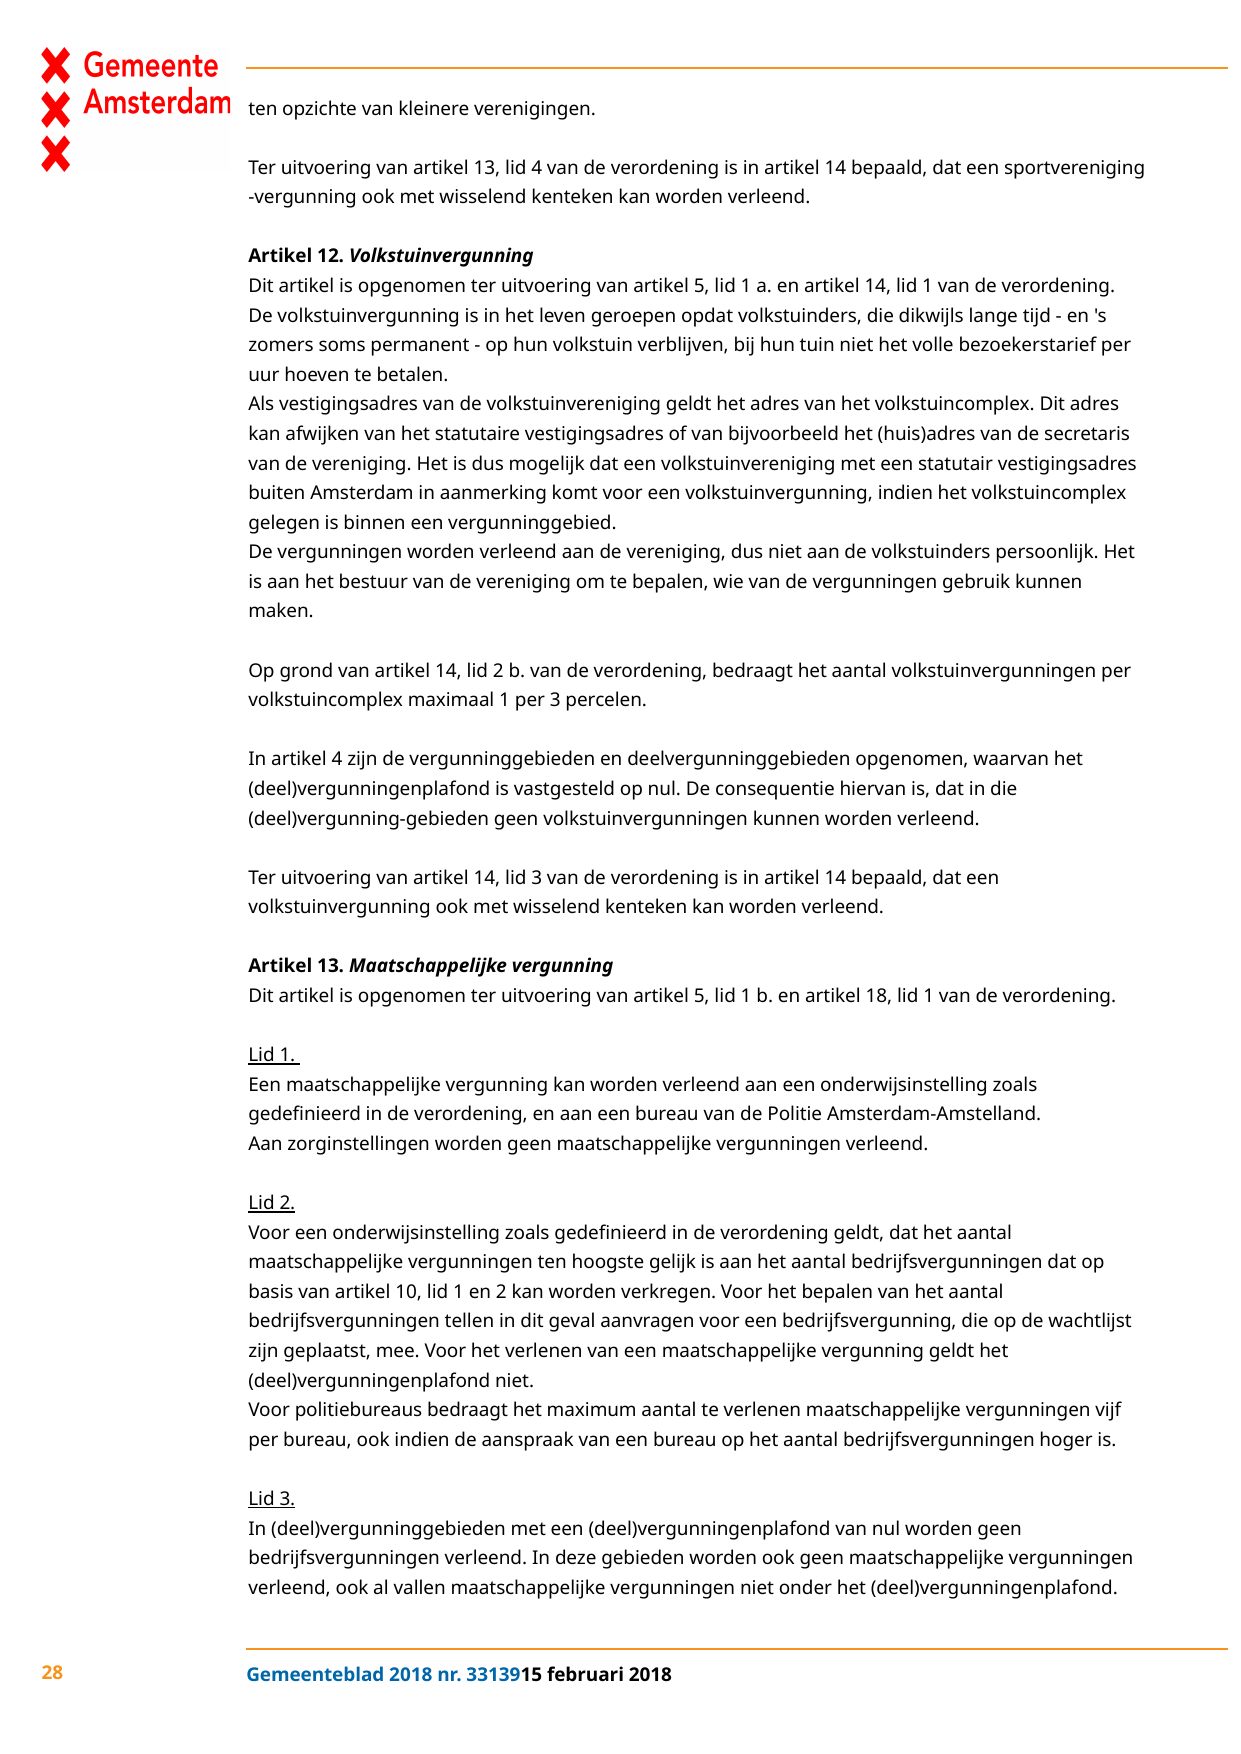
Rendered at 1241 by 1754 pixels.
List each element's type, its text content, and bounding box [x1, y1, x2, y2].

text In (deel)vergunninggebieden met een (deel)vergunningenplafond van nul worden geen bedrijfsvergunningen verleend. In deze gebieden worden ook geen maatschappelijke vergunningen verleend, ook al vallen maatschappelijke vergunningen niet onder het (deel)vergunningenplafond. [248, 1515, 1152, 1600]
text Ter uitvoering van artikel 14, lid 3 van de verordening is in artikel 14 bepaald, dat een volkstuinvergunning ook met wisselend kenteken kan worden verleend. [248, 864, 1152, 919]
text Een maatschappelijke vergunning kan worden verleend aan een onderwijsinstelling zoals gedefinieerd in de verordening, en aan een bureau van de Politie Amsterdam-Amstelland. [248, 1071, 1152, 1126]
text Aan zorginstellingen worden geen maatschappelijke vergunningen verleend. [248, 1130, 1152, 1156]
text De volkstuinvergunning is in het leven geroepen opdat volkstuinders, die dikwijls lange tijd - en 's zomers soms permanent - op hun volkstuin verblijven, bij hun tuin niet het volle bezoekerstarief per uur hoeven te betalen. [248, 302, 1152, 387]
text Dit artikel is opgenomen ter uitvoering van artikel 5, lid 1 b. en artikel 18, lid 1 van de verordening. [248, 982, 1152, 1008]
text ten opzichte van kleinere verenigingen. [248, 95, 1152, 121]
picture [41, 47, 231, 172]
text De vergunningen worden verleend aan de vereniging, dus niet aan de volkstuinders persoonlijk. Het is aan het bestuur van de vereniging om te bepalen, wie van de vergunningen gebruik kunnen maken. [248, 538, 1152, 623]
text Artikel 13. Maatschappelijke vergunning [248, 953, 1152, 978]
text Voor politiebureaus bedraagt het maximum aantal te verlenen maatschappelijke vergunningen vijf per bureau, ook indien de aanspraak van een bureau op het aantal bedrijfsvergunningen hoger is. [248, 1396, 1152, 1452]
text Lid 3. [248, 1485, 1152, 1511]
text Dit artikel is opgenomen ter uitvoering van artikel 5, lid 1 a. en artikel 14, lid 1 van de verordening. [248, 272, 1152, 298]
text Lid 2. [248, 1189, 1152, 1215]
text Lid 1. [248, 1041, 1152, 1067]
text Als vestigingsadres van de volkstuinvereniging geldt het adres van het volkstuincomplex. Dit adres kan afwijken van het statutaire vestigingsadres of van bijvoorbeeld het (huis)adres van de secretaris van de vereniging. Het is dus mogelijk dat een volkstuinvereniging met een statutair vestigingsadres buiten Amsterdam in aanmerking komt voor een volkstuinvergunning, indien het volkstuincomplex gelegen is binnen een vergunninggebied. [248, 391, 1152, 535]
text Voor een onderwijsinstelling zoals gedefinieerd in de verordening geldt, dat het aantal maatschappelijke vergunningen ten hoogste gelijk is aan het aantal bedrijfsvergunningen dat op basis van artikel 10, lid 1 en 2 kan worden verkregen. Voor het bepalen van het aantal bedrijfsvergunningen tellen in dit geval aanvragen voor een bedrijfsvergunning, die op de wachtlijst zijn geplaatst, mee. Voor het verlenen van een maatschappelijke vergunning geldt het (deel)vergunningenplafond niet. [248, 1219, 1152, 1393]
text In artikel 4 zijn de vergunninggebieden en deelvergunninggebieden opgenomen, waarvan het (deel)vergunningenplafond is vastgesteld op nul. De consequentie hiervan is, dat in die (deel)vergunning-gebieden geen volkstuinvergunningen kunnen worden verleend. [248, 746, 1152, 831]
text Ter uitvoering van artikel 13, lid 4 van de verordening is in artikel 14 bepaald, dat een sportvereniging -vergunning ook met wisselend kenteken kan worden verleend. [248, 154, 1152, 209]
text Artikel 12. Volkstuinvergunning [248, 243, 1152, 268]
text Op grond van artikel 14, lid 2 b. van de verordening, bedraagt het aantal volkstuinvergunningen per volkstuincomplex maximaal 1 per 3 percelen. [248, 657, 1152, 712]
